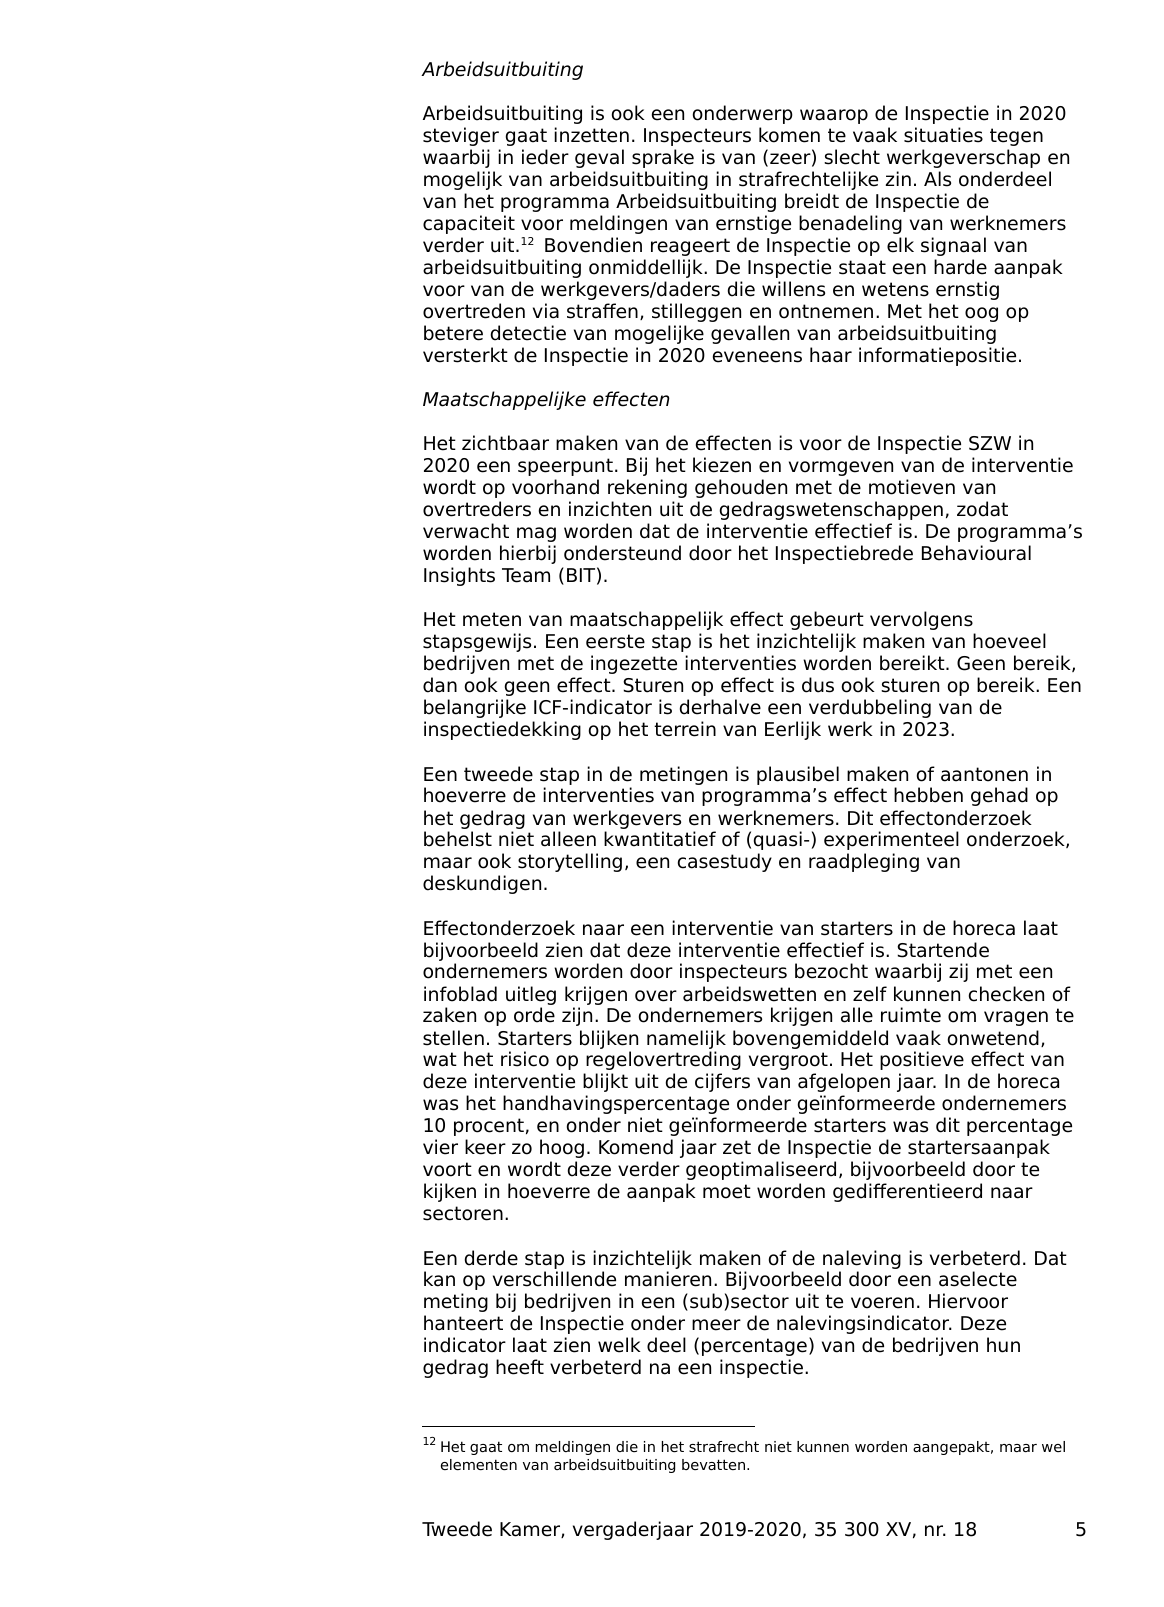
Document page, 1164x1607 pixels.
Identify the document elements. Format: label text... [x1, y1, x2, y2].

subtitle Arbeidsuitbuiting [422, 59, 1087, 81]
text Het zichtbaar maken van de effecten is voor de Inspectie SZW in 2020 een speerpunt. Bij het kiezen en vormgeven van de interventie wordt op voorhand rekening gehouden met de motieven van overtreders en inzichten uit de gedragswetenschappen, zodat verwacht mag worden dat de interventie effectief is. De programma’s worden hierbij ondersteund door het Inspectiebrede Behavioural Insights Team (BIT). [422, 433, 1087, 587]
text Effectonderzoek naar een interventie van starters in de horeca laat bijvoorbeeld zien dat deze interventie effectief is. Startende ondernemers worden door inspecteurs bezocht waarbij zij met een infoblad uitleg krijgen over arbeidswetten en zelf kunnen checken of zaken op orde zijn. De ondernemers krijgen alle ruimte om vragen te stellen. Starters blijken namelijk bovengemiddeld vaak onwetend, wat het risico op regelovertreding vergroot. Het positieve effect van deze interventie blijkt uit de cijfers van afgelopen jaar. In de horeca was het handhavingspercentage onder geïnformeerde ondernemers 10 procent, en onder niet geïnformeerde starters was dit percentage vier keer zo hoog. Komend jaar zet de Inspectie de startersaanpak voort en wordt deze verder geoptimaliseerd, bijvoorbeeld door te kijken in hoeverre de aanpak moet worden gedifferentieerd naar sectoren. [422, 917, 1087, 1225]
text Een derde stap is inzichtelijk maken of de naleving is verbeterd. Dat kan op verschillende manieren. Bijvoorbeeld door een aselecte meting bij bedrijven in een (sub)sector uit te voeren. Hiervoor hanteert de Inspectie onder meer de nalevingsindicator. Deze indicator laat zien welk deel (percentage) van de bedrijven hun gedrag heeft verbeterd na een inspectie. [422, 1247, 1087, 1379]
text Het gaat om meldingen die in het strafrecht niet kunnen worden aangepakt, maar wel elementen van arbeidsuitbuiting bevatten. [422, 1435, 1087, 1474]
text Een tweede stap in de metingen is plausibel maken of aantonen in hoeverre de interventies van programma’s effect hebben gehad op het gedrag van werkgevers en werknemers. Dit effectonderzoek behelst niet alleen kwantitatief of (quasi-) experimenteel onderzoek, maar ook storytelling, een casestudy en raadpleging van deskundigen. [422, 763, 1087, 895]
text Het meten van maatschappelijk effect gebeurt vervolgens stapsgewijs. Een eerste stap is het inzichtelijk maken van hoeveel bedrijven met de ingezette interventies worden bereikt. Geen bereik, dan ook geen effect. Sturen op effect is dus ook sturen op bereik. Een belangrijke ICF-indicator is derhalve een verdubbeling van de inspectiedekking op het terrein van Eerlijk werk in 2023. [422, 609, 1087, 741]
text Arbeidsuitbuiting is ook een onderwerp waarop de Inspectie in 2020 steviger gaat inzetten. Inspecteurs komen te vaak situaties tegen waarbij in ieder geval sprake is van (zeer) slecht werkgeverschap en mogelijk van arbeidsuitbuiting in strafrechtelijke zin. Als onderdeel van het programma Arbeidsuitbuiting breidt de Inspectie de capaciteit voor meldingen van ernstige benadeling van werknemers verder uit. Bovendien reageert de Inspectie op elk signaal van arbeidsuitbuiting onmiddellijk. De Inspectie staat een harde aanpak voor van de werkgevers/daders die willens en wetens ernstig overtreden via straffen, stilleggen en ontnemen. Met het oog op betere detectie van mogelijke gevallen van arbeidsuitbuiting versterkt de Inspectie in 2020 eveneens haar informatiepositie. [422, 103, 1087, 367]
subtitle Maatschappelijke effecten [422, 389, 1087, 411]
